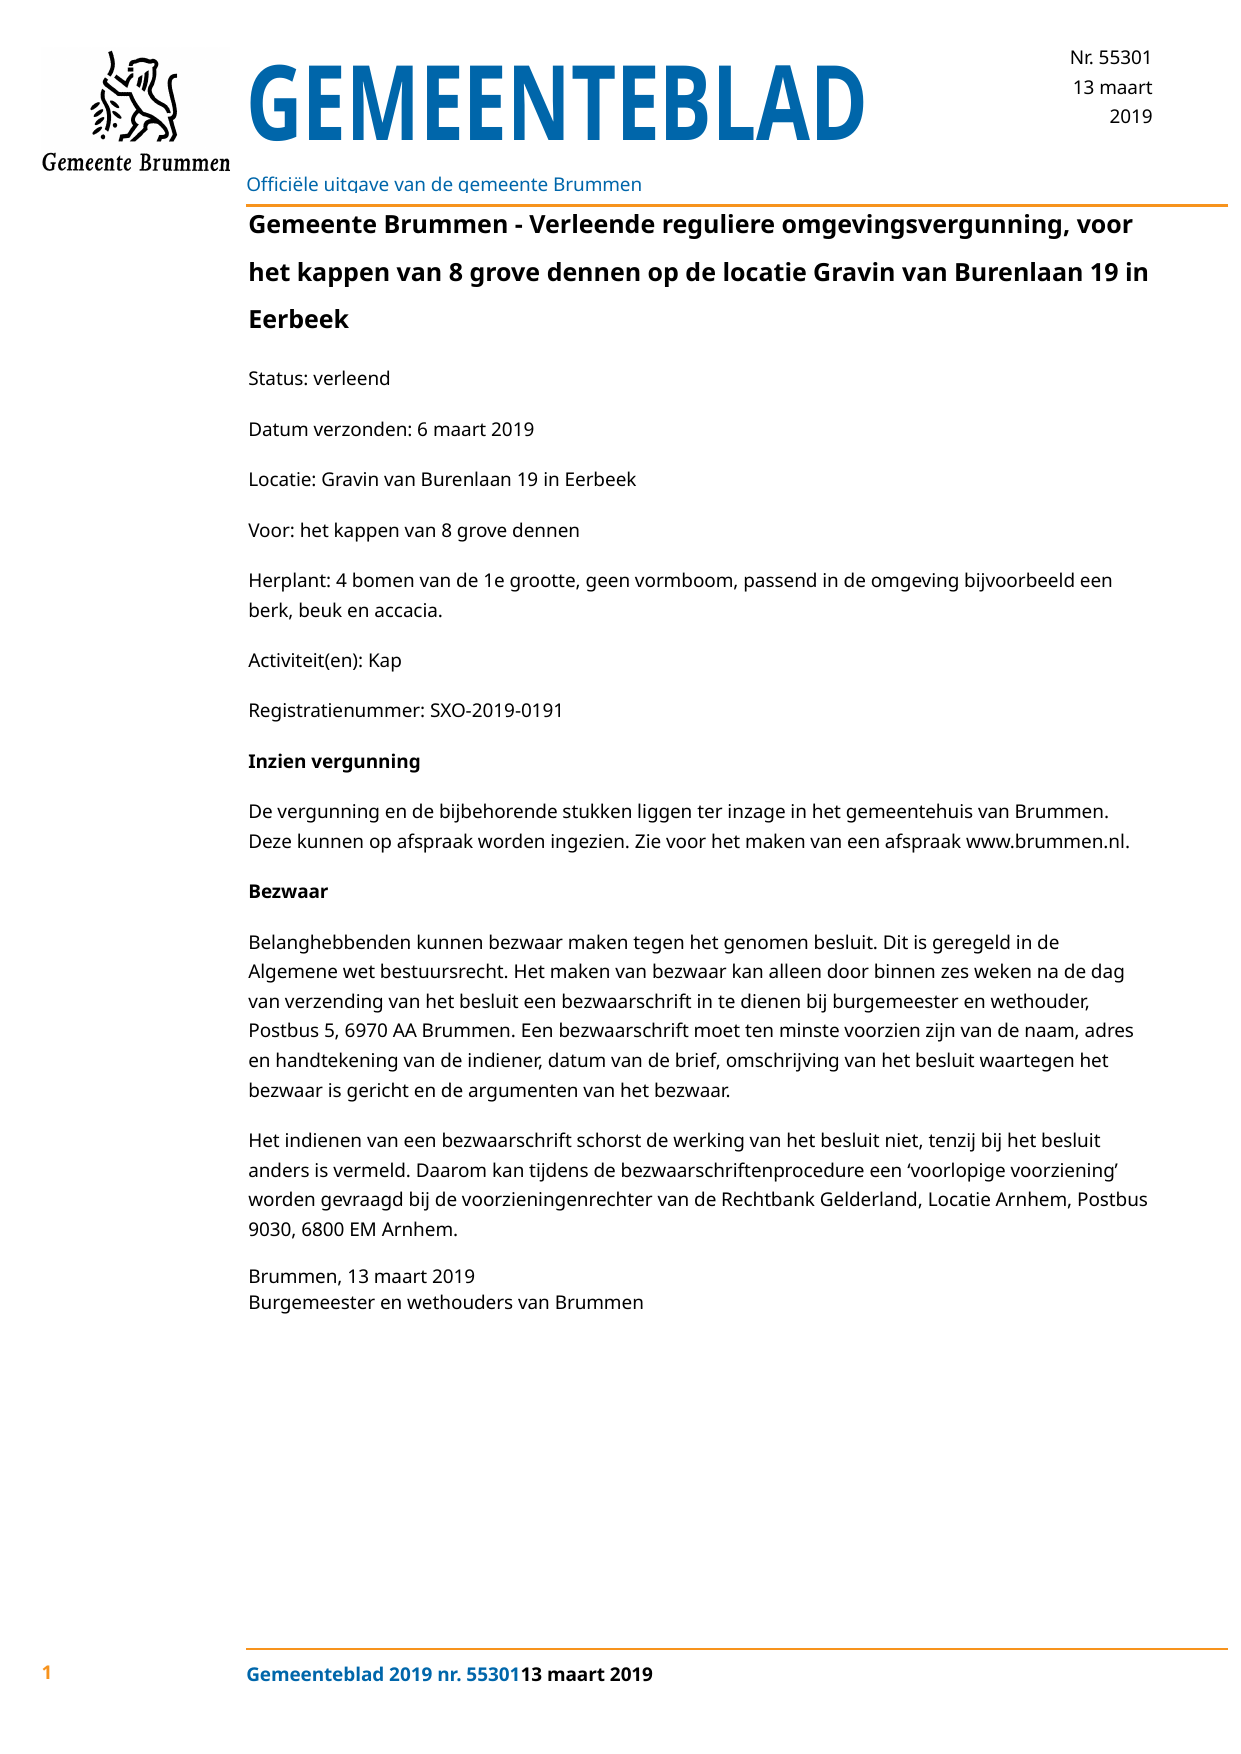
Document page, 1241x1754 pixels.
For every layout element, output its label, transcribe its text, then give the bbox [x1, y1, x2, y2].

text Registratienummer: SXO-2019-0191 [248, 698, 1152, 723]
text Locatie: Gravin van Burenlaan 19 in Eerbeek [248, 466, 1152, 492]
text Gemeente Brummen - Verleende reguliere omgevingsvergunning, voor het kappen van 8 grove dennen op de locatie Gravin van Burenlaan 19 in Eerbeek [248, 207, 1152, 336]
text Brummen, 13 maart 2019 [248, 1264, 1152, 1289]
text De vergunning en de bijbehorende stukken liggen ter inzage in het gemeentehuis van Brummen. Deze kunnen op afspraak worden ingezien. Zie voor het maken van een afspraak www.brummen.nl. [248, 798, 1152, 854]
text Activiteit(en): Kap [248, 647, 1152, 673]
text Belanghebbenden kunnen bezwaar maken tegen het genomen besluit. Dit is geregeld in de Algemene wet bestuursrecht. Het maken van bezwaar kan alleen door binnen zes weken na de dag van verzending van het besluit een bezwaarschrift in te dienen bij burgemeester en wethouder, Postbus 5, 6970 AA Brummen. Een bezwaarschrift moet ten minste voorzien zijn van de naam, adres en handtekening van de indiener, datum van de brief, omschrijving van het besluit waartegen het bezwaar is gericht en de argumenten van het bezwaar. [248, 929, 1152, 1102]
text Datum verzonden: 6 maart 2019 [248, 416, 1152, 442]
text Bezwaar [248, 878, 1152, 904]
text Herplant: 4 bomen van de 1e grootte, geen vormboom, passend in de omgeving bijvoorbeeld een berk, beuk en accacia. [248, 567, 1152, 622]
text Het indienen van een bezwaarschrift schorst de werking van het besluit niet, tenzij bij het besluit anders is vermeld. Daarom kan tijdens de bezwaarschriftenprocedure een ‘voorlopige voorziening’ worden gevraagd bij de voorzieningenrechter van de Rechtbank Gelderland, Locatie Arnhem, Postbus 9030, 6800 EM Arnhem. [248, 1127, 1152, 1242]
text Status: verleend [248, 366, 1152, 391]
text Inzien vergunning [248, 748, 1152, 774]
picture [41, 47, 231, 172]
text Burgemeester en wethouders van Brummen [248, 1289, 1152, 1315]
text Voor: het kappen van 8 grove dennen [248, 517, 1152, 542]
